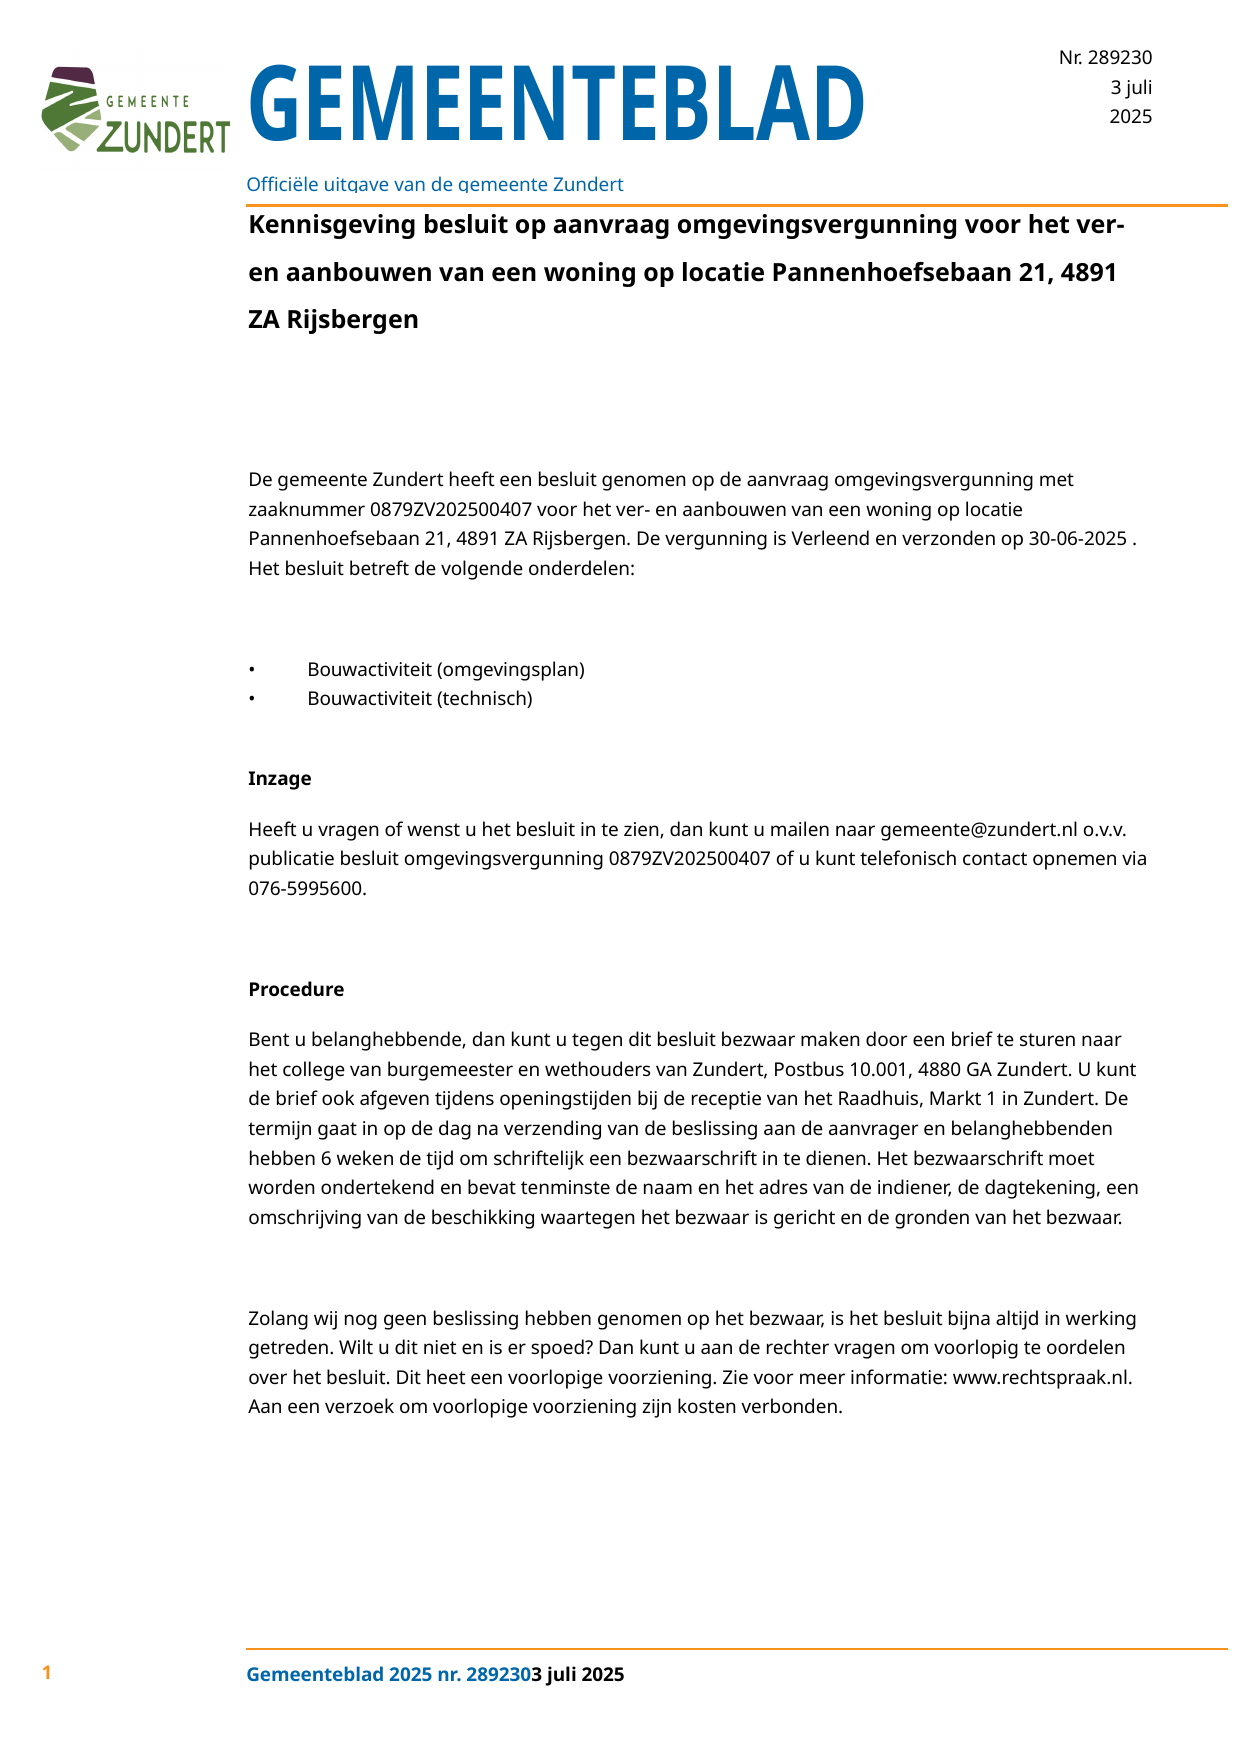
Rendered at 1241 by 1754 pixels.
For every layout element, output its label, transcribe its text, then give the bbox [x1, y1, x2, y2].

text Bent u belanghebbende, dan kunt u tegen dit besluit bezwaar maken door een brief te sturen naar het college van burgemeester en wethouders van Zundert, Postbus 10.001, 4880 GA Zundert. U kunt de brief ook afgeven tijdens openingstijden bij de receptie van het Raadhuis, Markt 1 in Zundert. De termijn gaat in op de dag na verzending van de beslissing aan de aanvrager en belanghebbenden hebben 6 weken de tijd om schriftelijk een bezwaarschrift in te dienen. Het bezwaarschrift moet worden ondertekend en bevat tenminste de naam en het adres van de indiener, de dagtekening, een omschrijving van de beschikking waartegen het bezwaar is gericht en de gronden van het bezwaar. [248, 1026, 1152, 1229]
text De gemeente Zundert heeft een besluit genomen op de aanvraag omgevingsvergunning met zaaknummer 0879ZV202500407 voor het ver- en aanbouwen van een woning op locatie Pannenhoefsebaan 21, 4891 ZA Rijsbergen. De vergunning is Verleend en verzonden op 30-06-2025 . Het besluit betreft de volgende onderdelen: [248, 466, 1152, 581]
text Zolang wij nog geen beslissing hebben genomen op het bezwaar, is het besluit bijna altijd in werking getreden. Wilt u dit niet en is er spoed? Dan kunt u aan de rechter vragen om voorlopig te oordelen over het besluit. Dit heet een voorlopige voorziening. Zie voor meer informatie: www.rechtspraak.nl. Aan een verzoek om voorlopige voorziening zijn kosten verbonden. [248, 1305, 1152, 1419]
text Procedure [248, 976, 1152, 1002]
list Bouwactiviteit (technisch) [248, 686, 1152, 711]
text Kennisgeving besluit op aanvraag omgevingsvergunning voor het ver- en aanbouwen van een woning op locatie Pannenhoefsebaan 21, 4891 ZA Rijsbergen [248, 207, 1152, 336]
text Heeft u vragen of wenst u het besluit in te zien, dan kunt u mailen naar gemeente@zundert.nl o.v.v. publicatie besluit omgevingsvergunning 0879ZV202500407 of u kunt telefonisch contact opnemen via 076-5995600. [248, 816, 1152, 901]
text Inzage [248, 766, 1152, 791]
picture [41, 47, 231, 172]
list Bouwactiviteit (omgevingsplan) [248, 656, 1152, 682]
